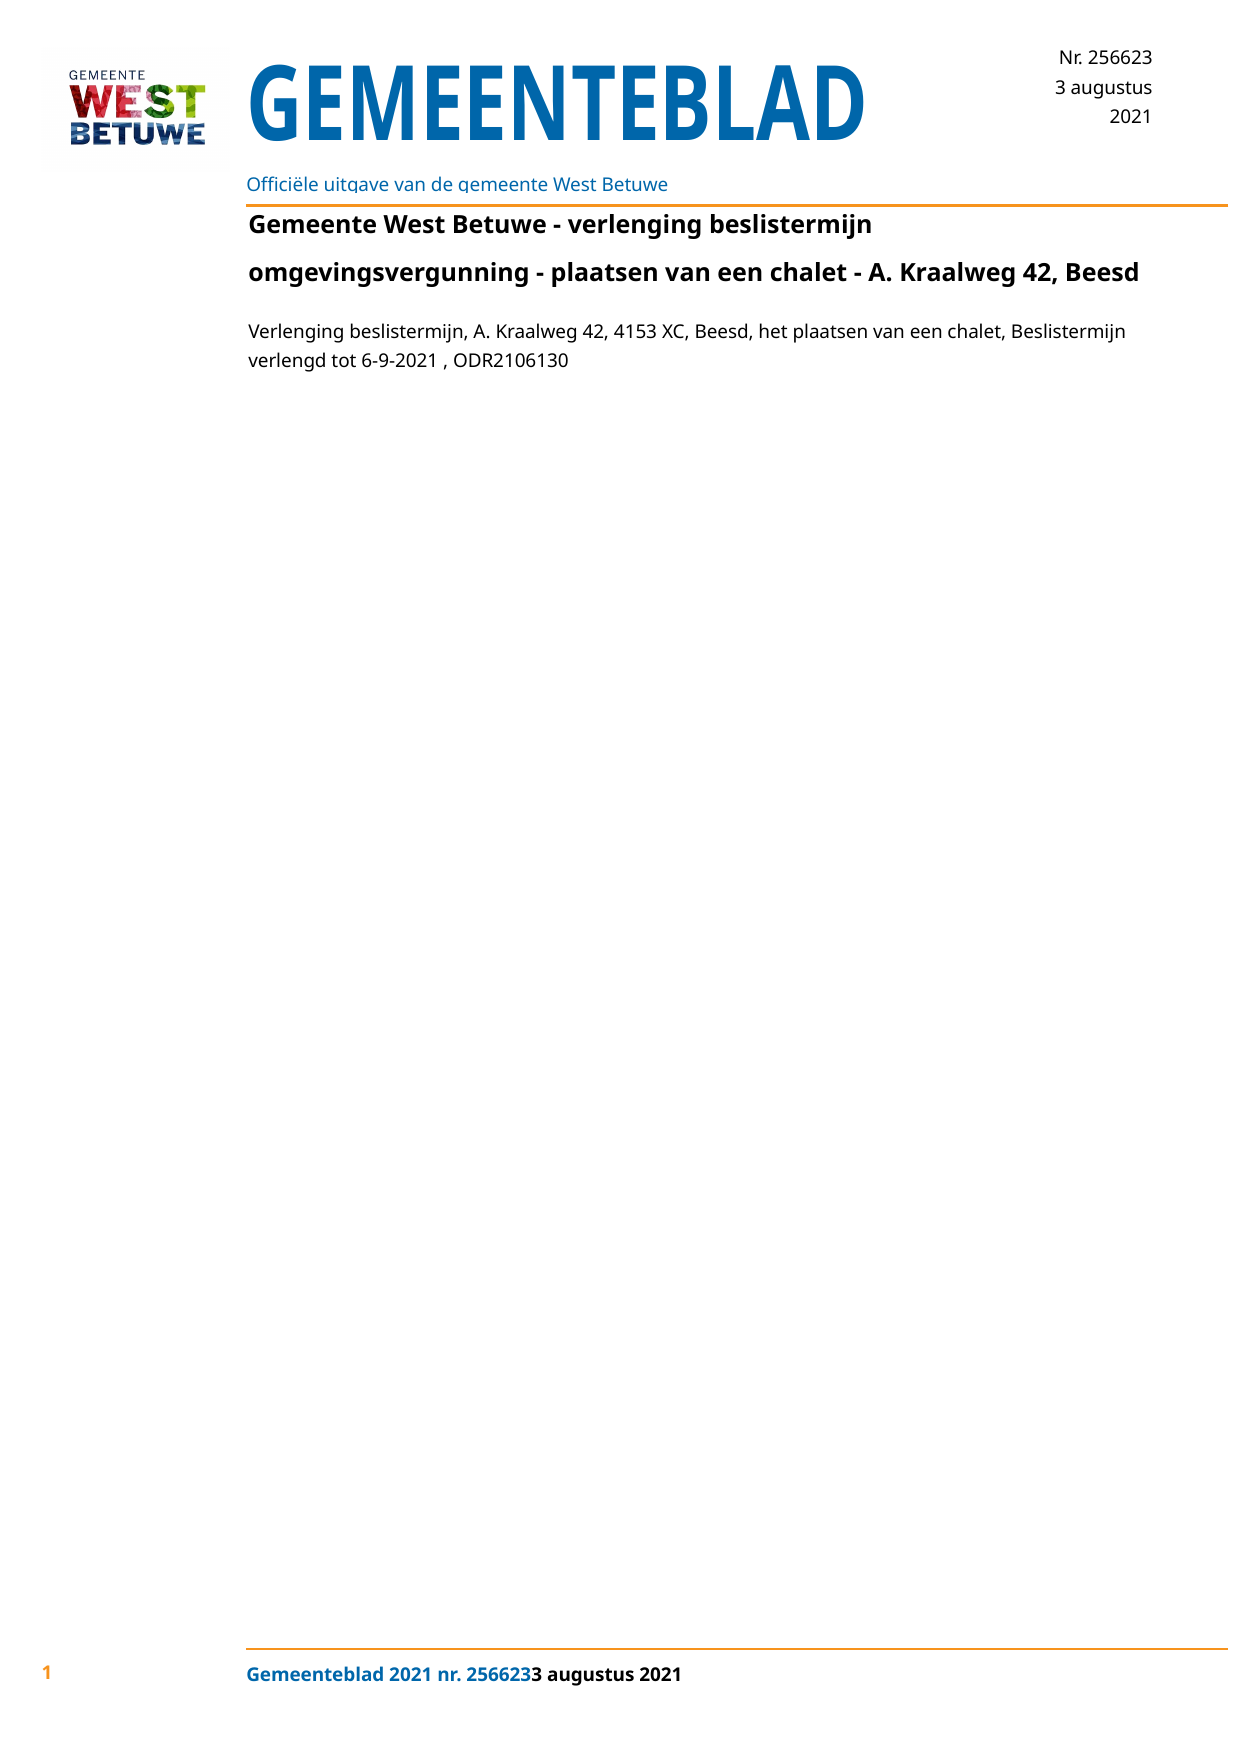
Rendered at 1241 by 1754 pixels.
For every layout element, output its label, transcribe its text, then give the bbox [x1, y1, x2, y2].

picture [41, 47, 231, 172]
text Gemeente West Betuwe - verlenging beslistermijn omgevingsvergunning - plaatsen van een chalet - A. Kraalweg 42, Beesd [248, 207, 1152, 288]
text Verlenging beslistermijn, A. Kraalweg 42, 4153 XC, Beesd, het plaatsen van een chalet, Beslistermijn verlengd tot 6-9-2021 , ODR2106130 [248, 318, 1152, 373]
